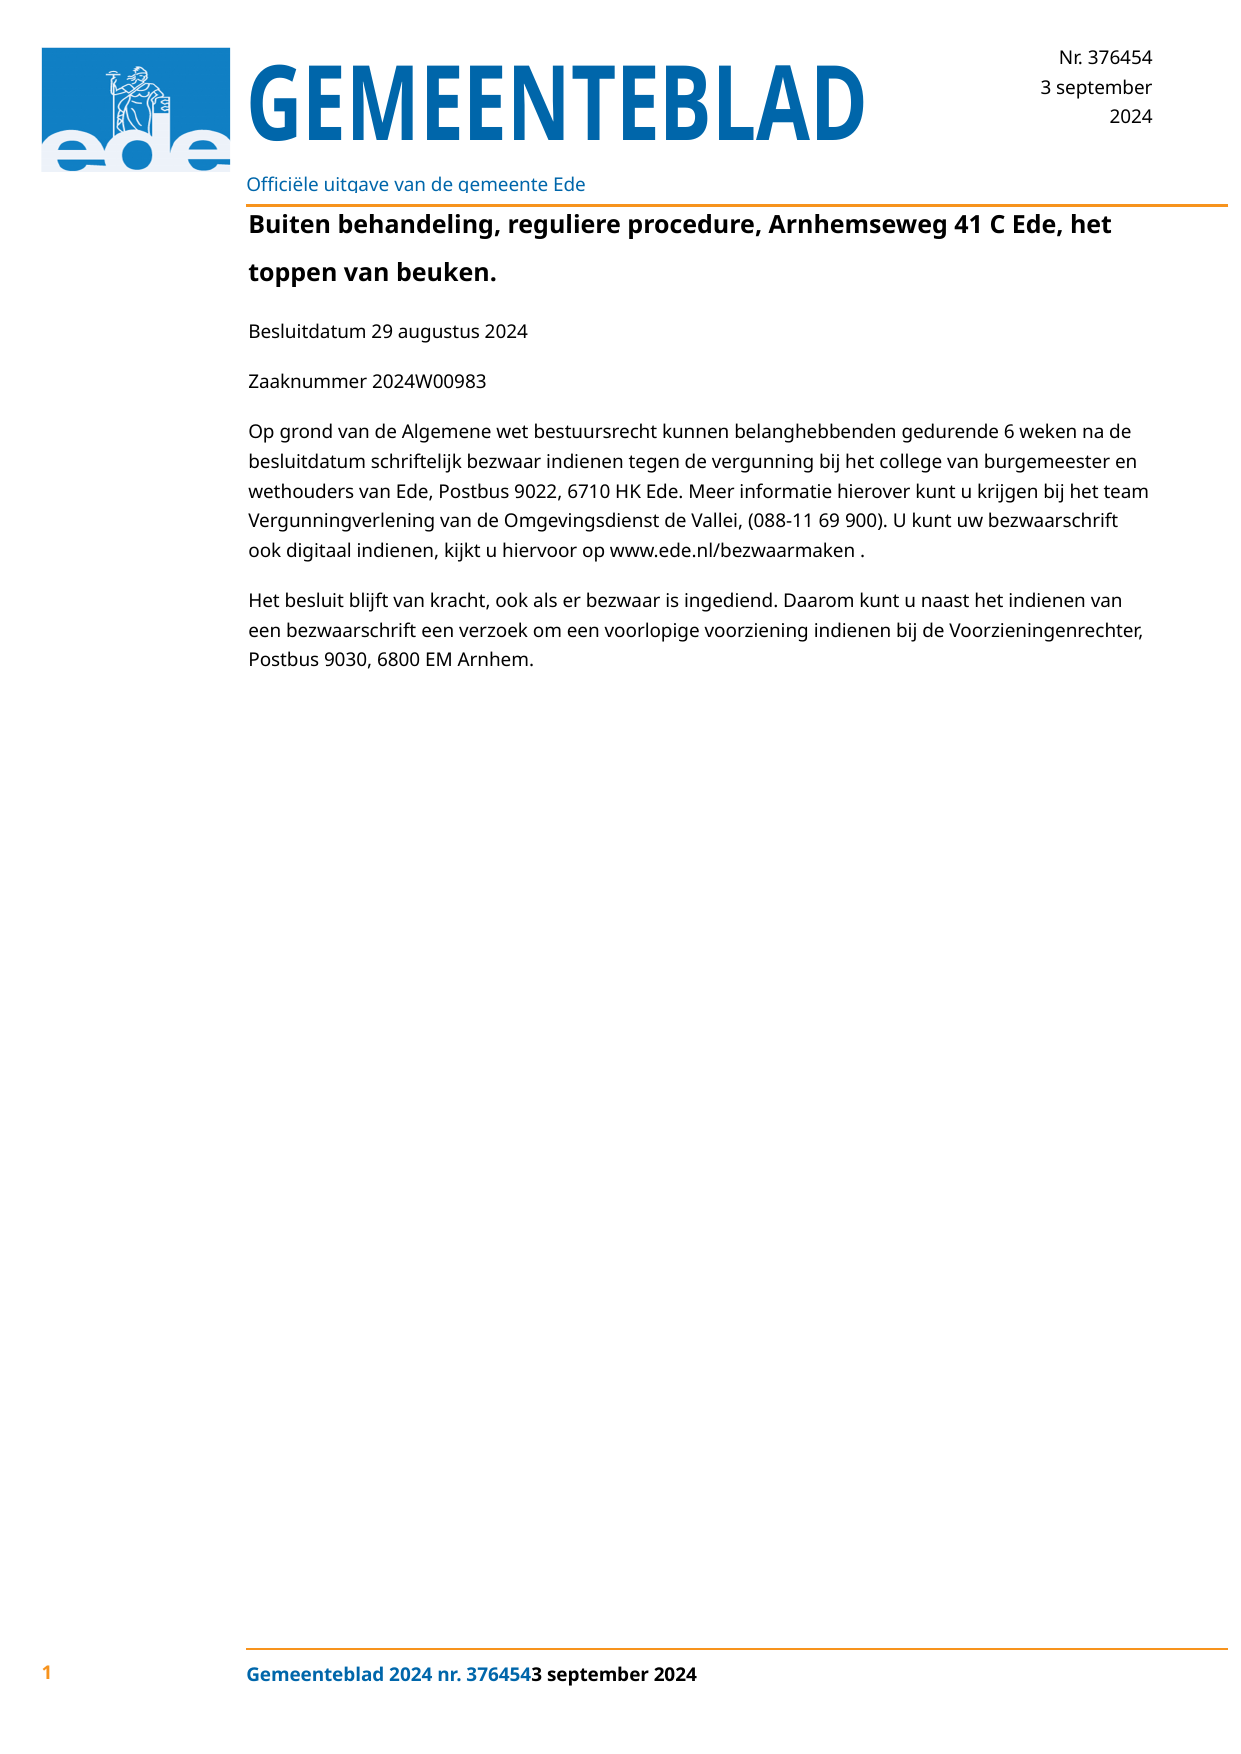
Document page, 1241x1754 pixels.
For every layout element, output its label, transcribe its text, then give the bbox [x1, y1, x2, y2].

text Het besluit blijft van kracht, ook als er bezwaar is ingediend. Daarom kunt u naast het indienen van een bezwaarschrift een verzoek om een voorlopige voorziening indienen bij de Voorzieningenrechter, Postbus 9030, 6800 EM Arnhem. [248, 587, 1152, 672]
text Zaaknummer 2024W00983 [248, 368, 1152, 394]
picture [41, 47, 231, 172]
text Op grond van de Algemene wet bestuursrecht kunnen belanghebbenden gedurende 6 weken na de besluitdatum schriftelijk bezwaar indienen tegen de vergunning bij het college van burgemeester en wethouders van Ede, Postbus 9022, 6710 HK Ede. Meer informatie hierover kunt u krijgen bij het team Vergunningverlening van de Omgevingsdienst de Vallei, (088-11 69 900). U kunt uw bezwaarschrift ook digitaal indienen, kijkt u hiervoor op www.ede.nl/bezwaarmaken . [248, 419, 1152, 563]
text Besluitdatum 29 augustus 2024 [248, 318, 1152, 344]
text Buiten behandeling, reguliere procedure, Arnhemseweg 41 C Ede, het toppen van beuken. [248, 207, 1152, 288]
